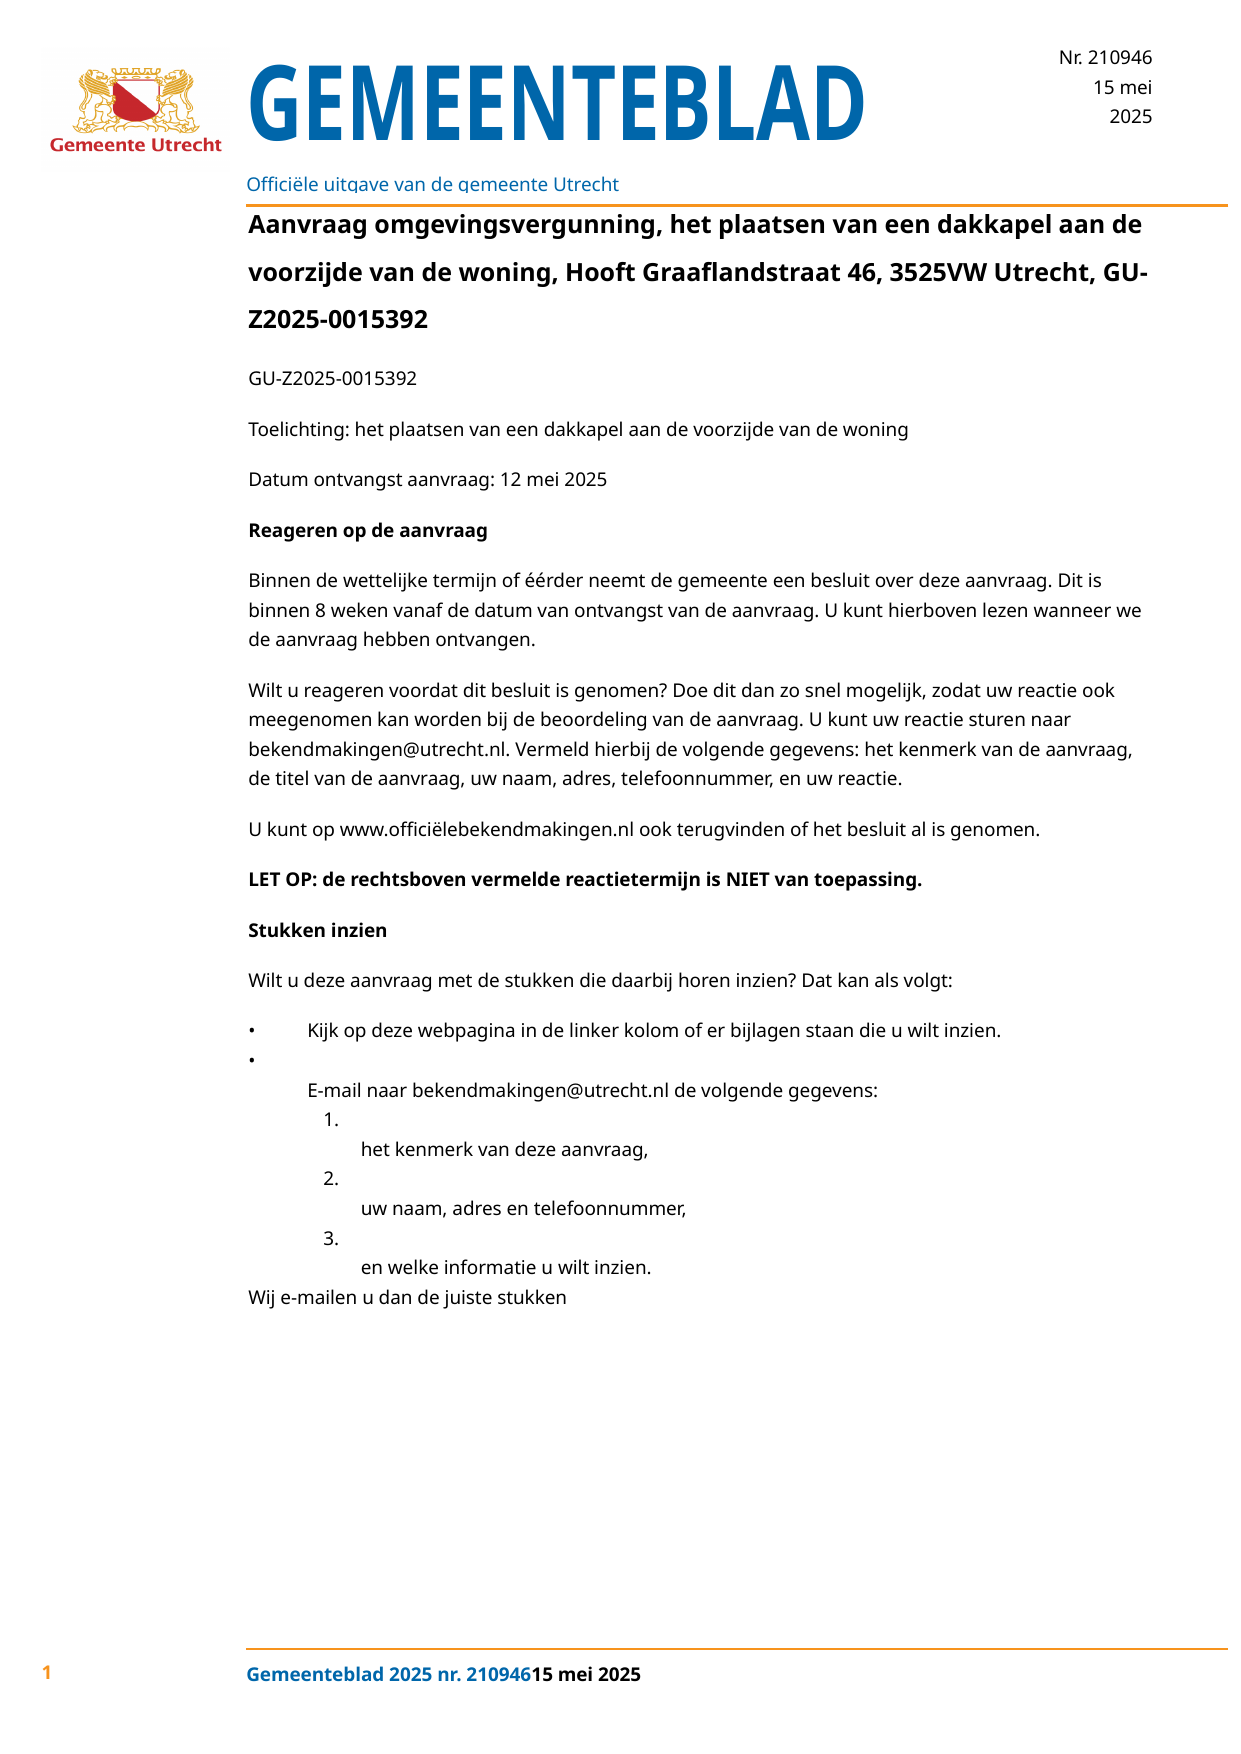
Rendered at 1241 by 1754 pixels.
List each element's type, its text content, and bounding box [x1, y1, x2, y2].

text Binnen de wettelijke termijn of éérder neemt de gemeente een besluit over deze aanvraag. Dit is binnen 8 weken vanaf de datum van ontvangst van de aanvraag. U kunt hierboven lezen wanneer we de aanvraag hebben ontvangen. [248, 567, 1152, 652]
text Toelichting: het plaatsen van een dakkapel aan de voorzijde van de woning [248, 416, 1152, 442]
picture [41, 47, 231, 172]
text Aanvraag omgevingsvergunning, het plaatsen van een dakkapel aan de voorzijde van de woning, Hooft Graaflandstraat 46, 3525VW Utrecht, GU-Z2025-0015392 [248, 207, 1152, 336]
list en welke informatie u wilt inzien. [323, 1254, 1152, 1280]
text LET OP: de rechtsboven vermelde reactietermijn is NIET van toepassing. [248, 866, 1152, 892]
list E-mail naar bekendmakingen@utrecht.nl de volgende gegevens: [248, 1077, 1152, 1102]
text GU-Z2025-0015392 [248, 366, 1152, 391]
text U kunt op www.officiëlebekendmakingen.nl ook terugvinden of het besluit al is genomen. [248, 816, 1152, 842]
list Kijk op deze webpagina in de linker kolom of er bijlagen staan die u wilt inzien. [248, 1018, 1152, 1043]
text Reageren op de aanvraag [248, 517, 1152, 542]
text Wilt u reageren voordat dit besluit is genomen? Doe dit dan zo snel mogelijk, zodat uw reactie ook meegenomen kan worden bij de beoordeling van de aanvraag. U kunt uw reactie sturen naar bekendmakingen@utrecht.nl. Vermeld hierbij de volgende gegevens: het kenmerk van de aanvraag, de titel van de aanvraag, uw naam, adres, telefoonnummer, en uw reactie. [248, 677, 1152, 791]
text Stukken inzien [248, 917, 1152, 942]
list het kenmerk van deze aanvraag, [323, 1136, 1152, 1162]
text Datum ontvangst aanvraag: 12 mei 2025 [248, 466, 1152, 492]
text Wilt u deze aanvraag met de stukken die daarbij horen inzien? Dat kan als volgt: [248, 967, 1152, 993]
list uw naam, adres en telefoonnummer, [323, 1195, 1152, 1221]
text Wij e-mailen u dan de juiste stukken [248, 1284, 1152, 1309]
